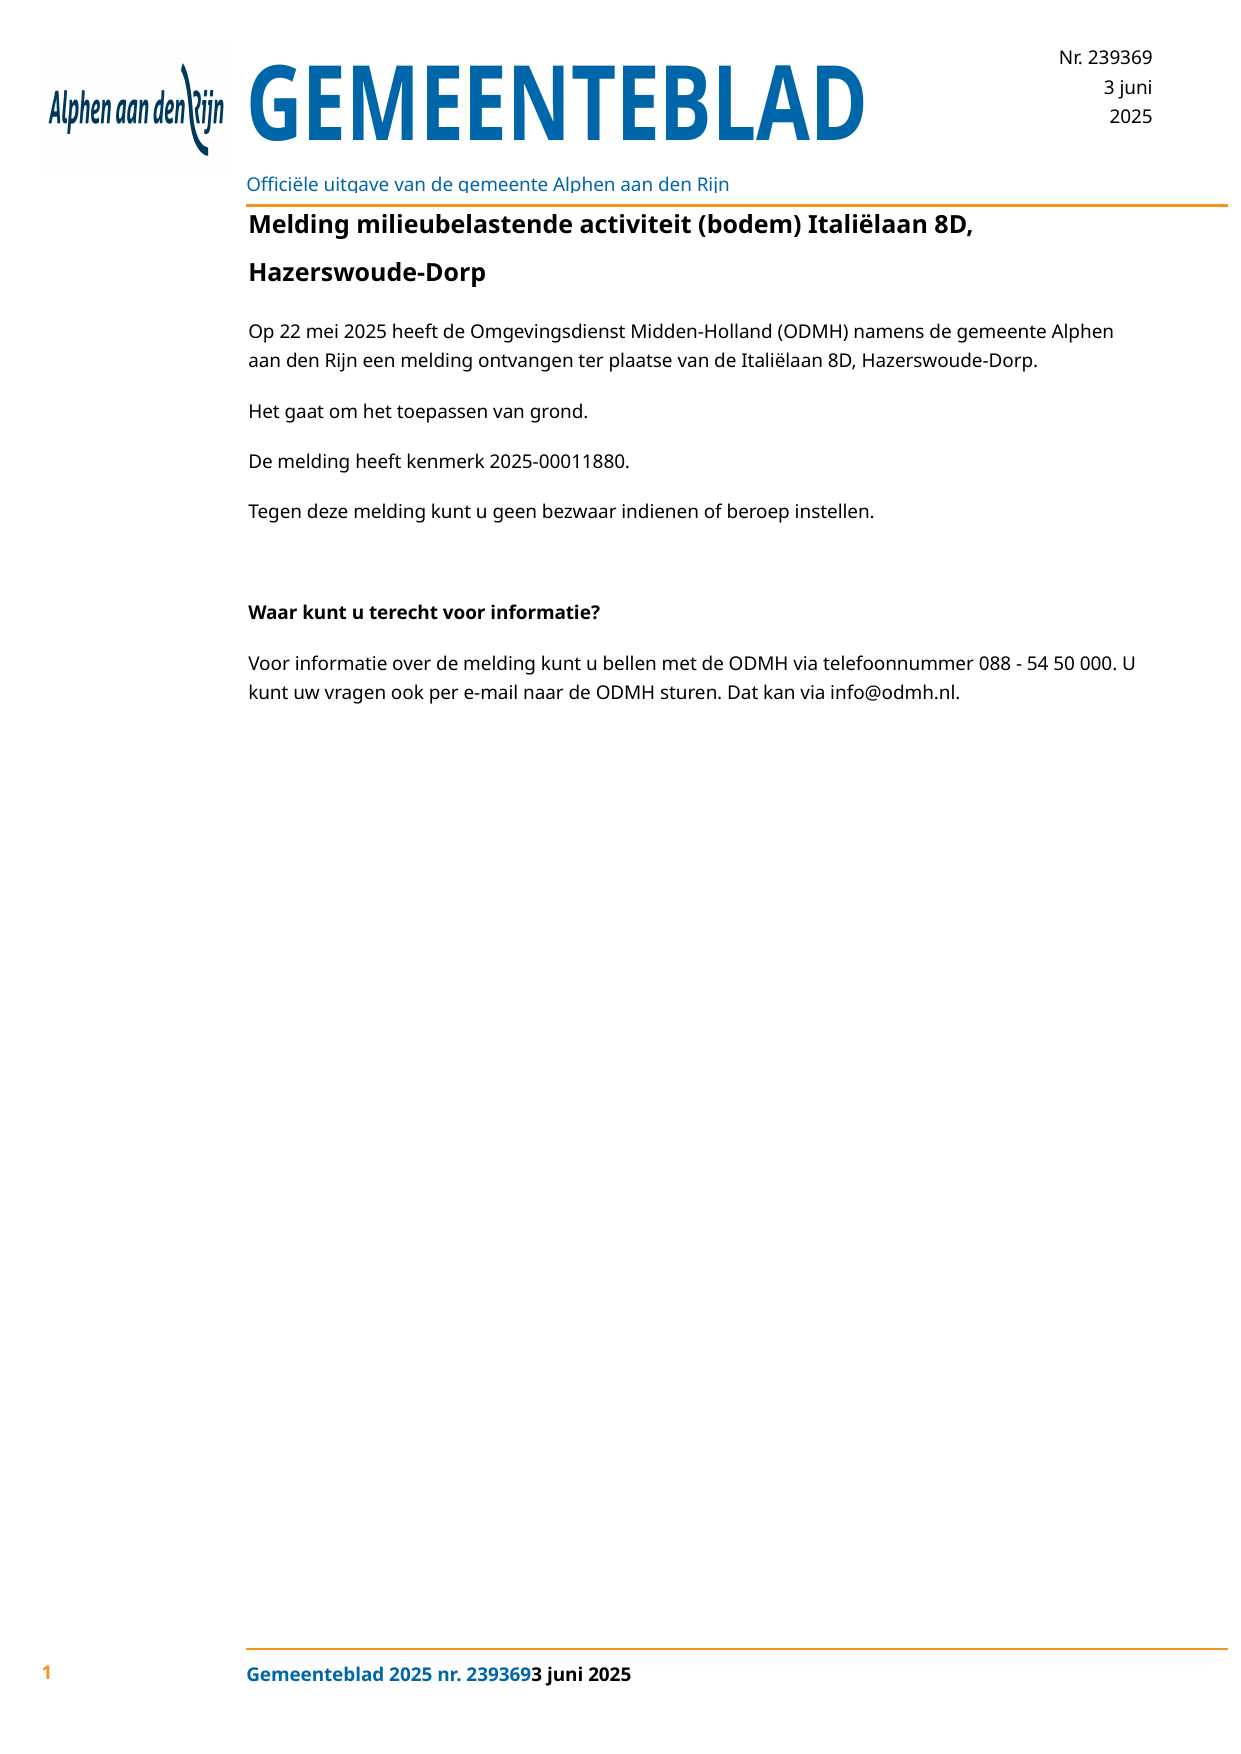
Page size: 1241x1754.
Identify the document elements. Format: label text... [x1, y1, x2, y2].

text Waar kunt u terecht voor informatie? [248, 599, 1152, 625]
text Voor informatie over de melding kunt u bellen met de ODMH via telefoonnummer 088 - 54 50 000. U kunt uw vragen ook per e-mail naar de ODMH sturen. Dat kan via info@odmh.nl. [248, 650, 1152, 705]
text De melding heeft kenmerk 2025-00011880. [248, 448, 1152, 474]
text Tegen deze melding kunt u geen bezwaar indienen of beroep instellen. [248, 499, 1152, 524]
text Melding milieubelastende activiteit (bodem) Italiëlaan 8D, Hazerswoude-Dorp [248, 207, 1152, 288]
text Het gaat om het toepassen van grond. [248, 398, 1152, 424]
text Op 22 mei 2025 heeft de Omgevingsdienst Midden-Holland (ODMH) namens de gemeente Alphen aan den Rijn een melding ontvangen ter plaatse van de Italiëlaan 8D, Hazerswoude-Dorp. [248, 318, 1152, 373]
picture [41, 47, 231, 172]
